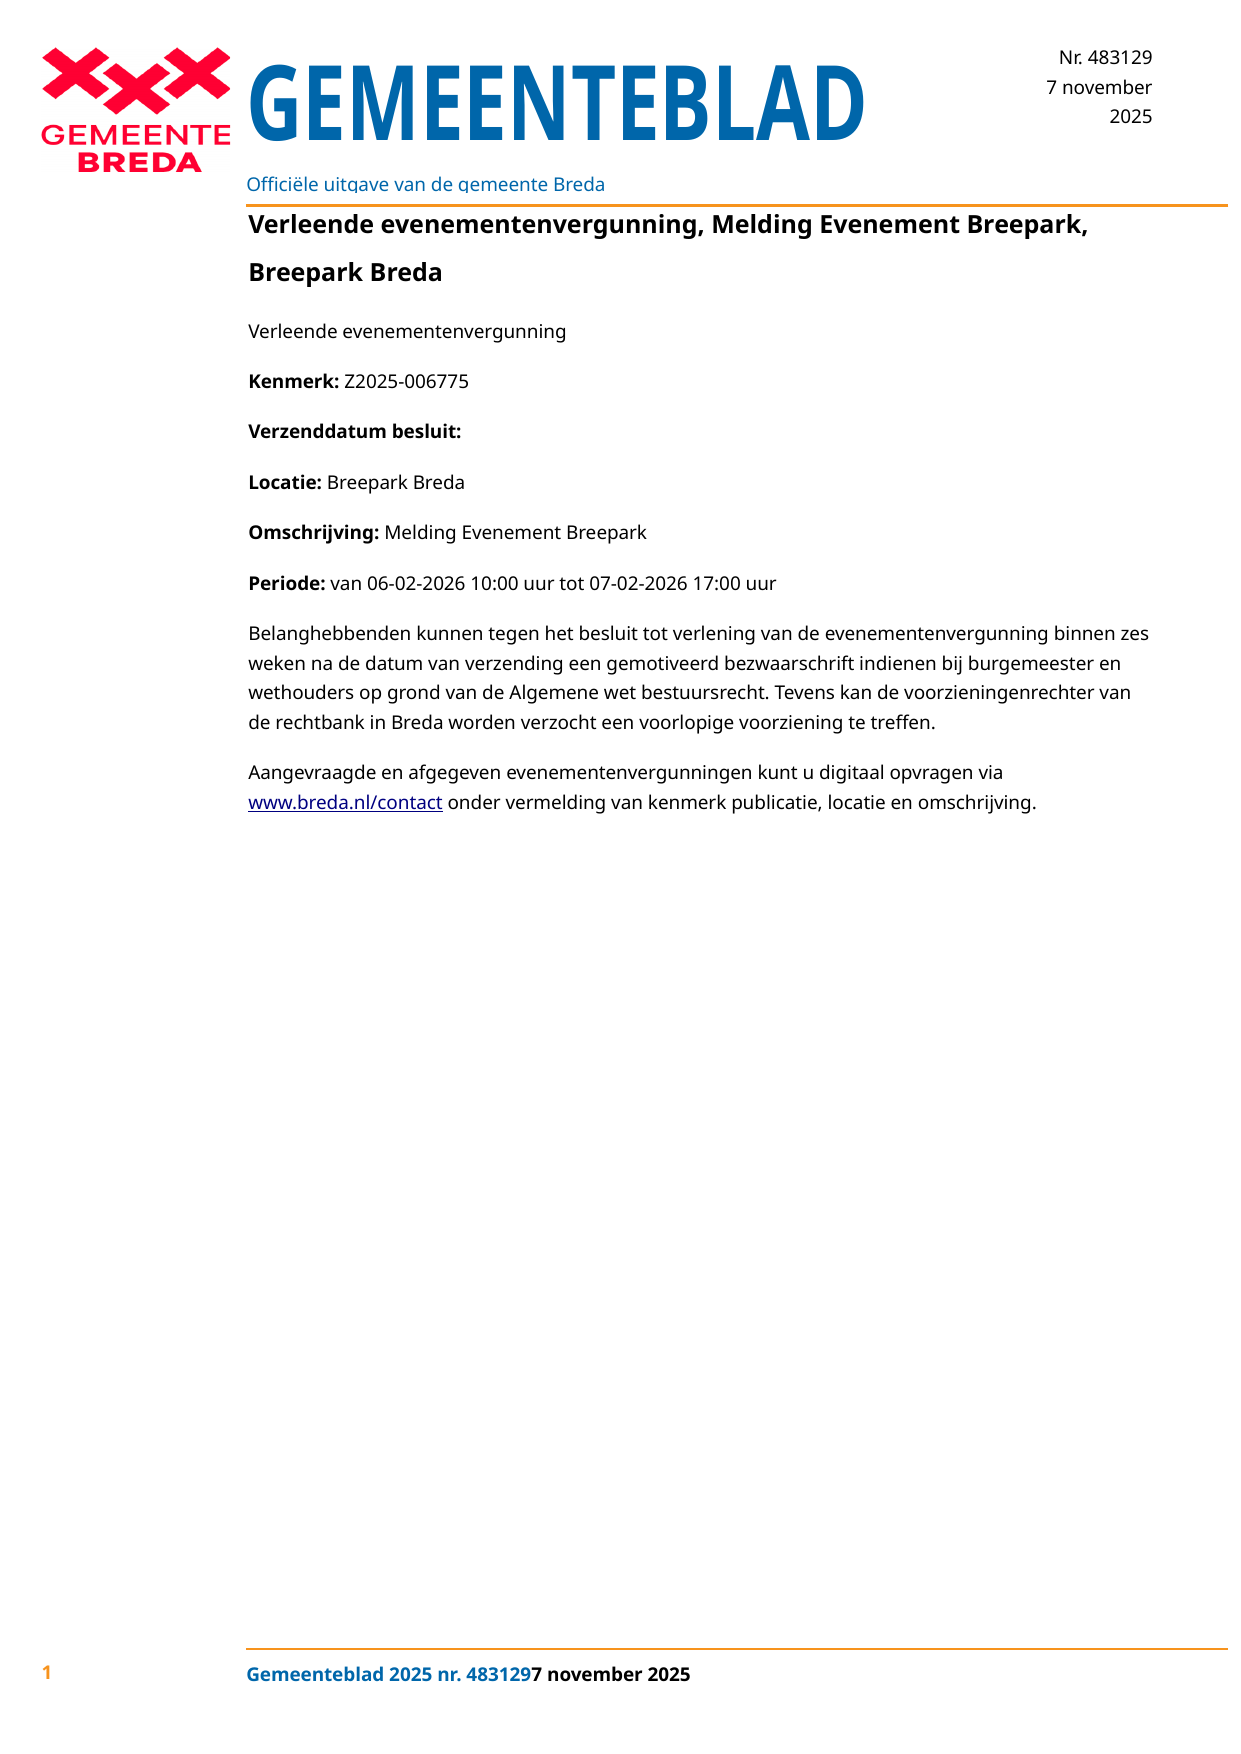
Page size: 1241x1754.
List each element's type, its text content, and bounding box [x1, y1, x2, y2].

text Locatie: Breepark Breda [248, 469, 1152, 495]
text Verleende evenementenvergunning [248, 318, 1152, 344]
text Verzenddatum besluit: [248, 419, 1152, 444]
text Periode: van 06-02-2026 10:00 uur tot 07-02-2026 17:00 uur [248, 570, 1152, 596]
text Verleende evenementenvergunning, Melding Evenement Breepark, Breepark Breda [248, 207, 1152, 288]
text Kenmerk: Z2025-006775 [248, 368, 1152, 394]
text Omschrijving: Melding Evenement Breepark [248, 519, 1152, 545]
picture [41, 47, 231, 172]
text Aangevraagde en afgegeven evenementenvergunningen kunt u digitaal opvragen via www.breda.nl/contact onder vermelding van kenmerk publicatie, locatie en omschrijving. [248, 759, 1152, 815]
text Belanghebbenden kunnen tegen het besluit tot verlening van de evenementenvergunning binnen zes weken na de datum van verzending een gemotiveerd bezwaarschrift indienen bij burgemeester en wethouders op grond van de Algemene wet bestuursrecht. Tevens kan de voorzieningenrechter van de rechtbank in Breda worden verzocht een voorlopige voorziening te treffen. [248, 620, 1152, 735]
